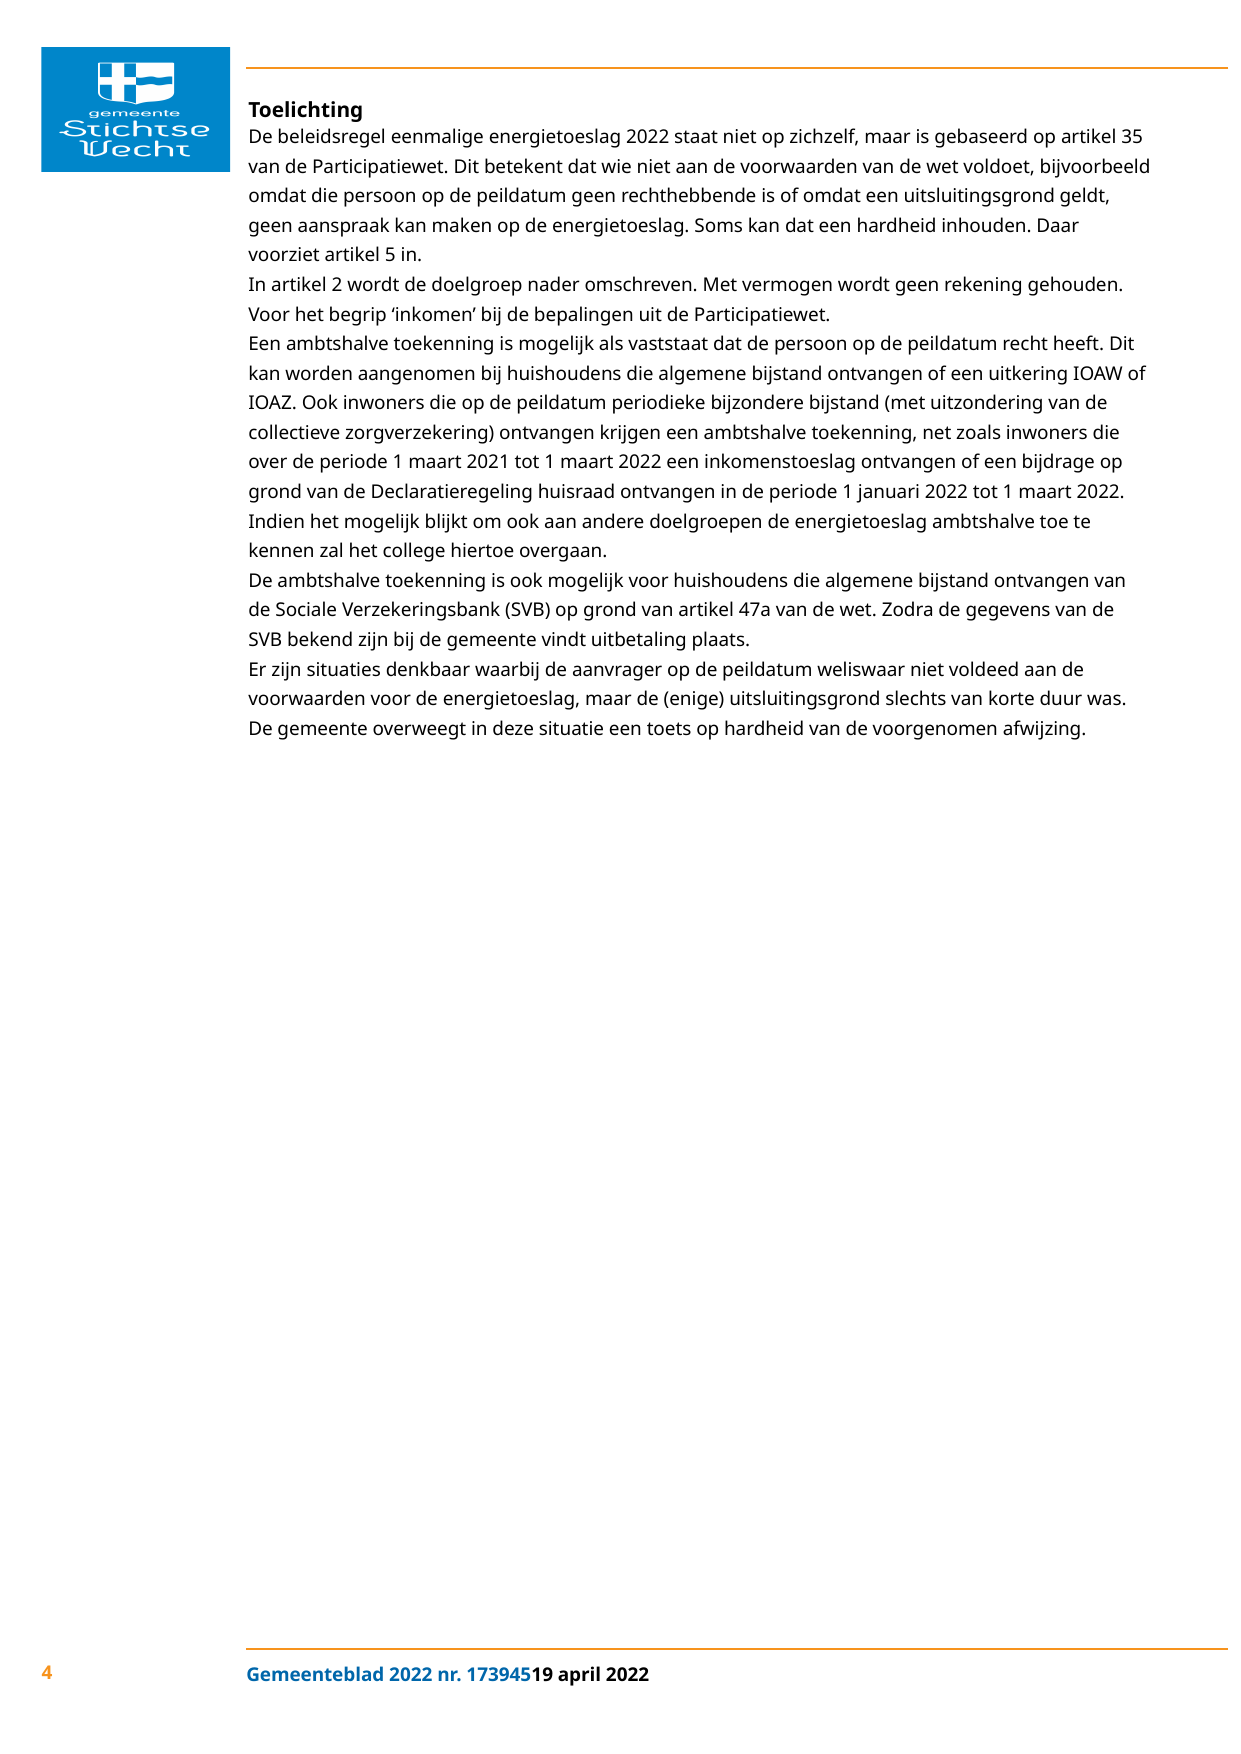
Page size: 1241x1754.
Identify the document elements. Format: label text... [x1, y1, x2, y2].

text De ambtshalve toekenning is ook mogelijk voor huishoudens die algemene bijstand ontvangen van de Sociale Verzekeringsbank (SVB) op grond van artikel 47a van de wet. Zodra de gegevens van de SVB bekend zijn bij de gemeente vindt uitbetaling plaats. [248, 567, 1152, 652]
text Een ambtshalve toekenning is mogelijk als vaststaat dat de persoon op de peildatum recht heeft. Dit kan worden aangenomen bij huishoudens die algemene bijstand ontvangen of een uitkering IOAW of IOAZ. Ook inwoners die op de peildatum periodieke bijzondere bijstand (met uitzondering van de collectieve zorgverzekering) ontvangen krijgen een ambtshalve toekenning, net zoals inwoners die over de periode 1 maart 2021 tot 1 maart 2022 een inkomenstoeslag ontvangen of een bijdrage op grond van de Declaratieregeling huisraad ontvangen in de periode 1 januari 2022 tot 1 maart 2022. [248, 330, 1152, 504]
text De beleidsregel eenmalige energietoeslag 2022 staat niet op zichzelf, maar is gebaseerd op artikel 35 van de Participatiewet. Dit betekent dat wie niet aan de voorwaarden van de wet voldoet, bijvoorbeeld omdat die persoon op de peildatum geen rechthebbende is of omdat een uitsluitingsgrond geldt, geen aanspraak kan maken op de energietoeslag. Soms kan dat een hardheid inhouden. Daar voorziet artikel 5 in. [248, 123, 1152, 267]
picture [137, 63, 174, 103]
text In artikel 2 wordt de doelgroep nader omschreven. Met vermogen wordt geen rekening gehouden. Voor het begrip ‘inkomen’ bij de bepalingen uit de Participatiewet. [248, 271, 1152, 327]
text Er zijn situaties denkbaar waarbij de aanvrager op de peildatum weliswaar niet voldeed aan de voorwaarden voor de energietoeslag, maar de (enige) uitsluitingsgrond slechts van korte duur was. De gemeente overweegt in deze situatie een toets op hardheid van de voorgenomen afwijzing. [248, 656, 1152, 741]
text Toelichting [248, 95, 1152, 123]
picture [99, 63, 135, 101]
text Indien het mogelijk blijkt om ook aan andere doelgroepen de energietoeslag ambtshalve toe te kennen zal het college hiertoe overgaan. [248, 508, 1152, 563]
